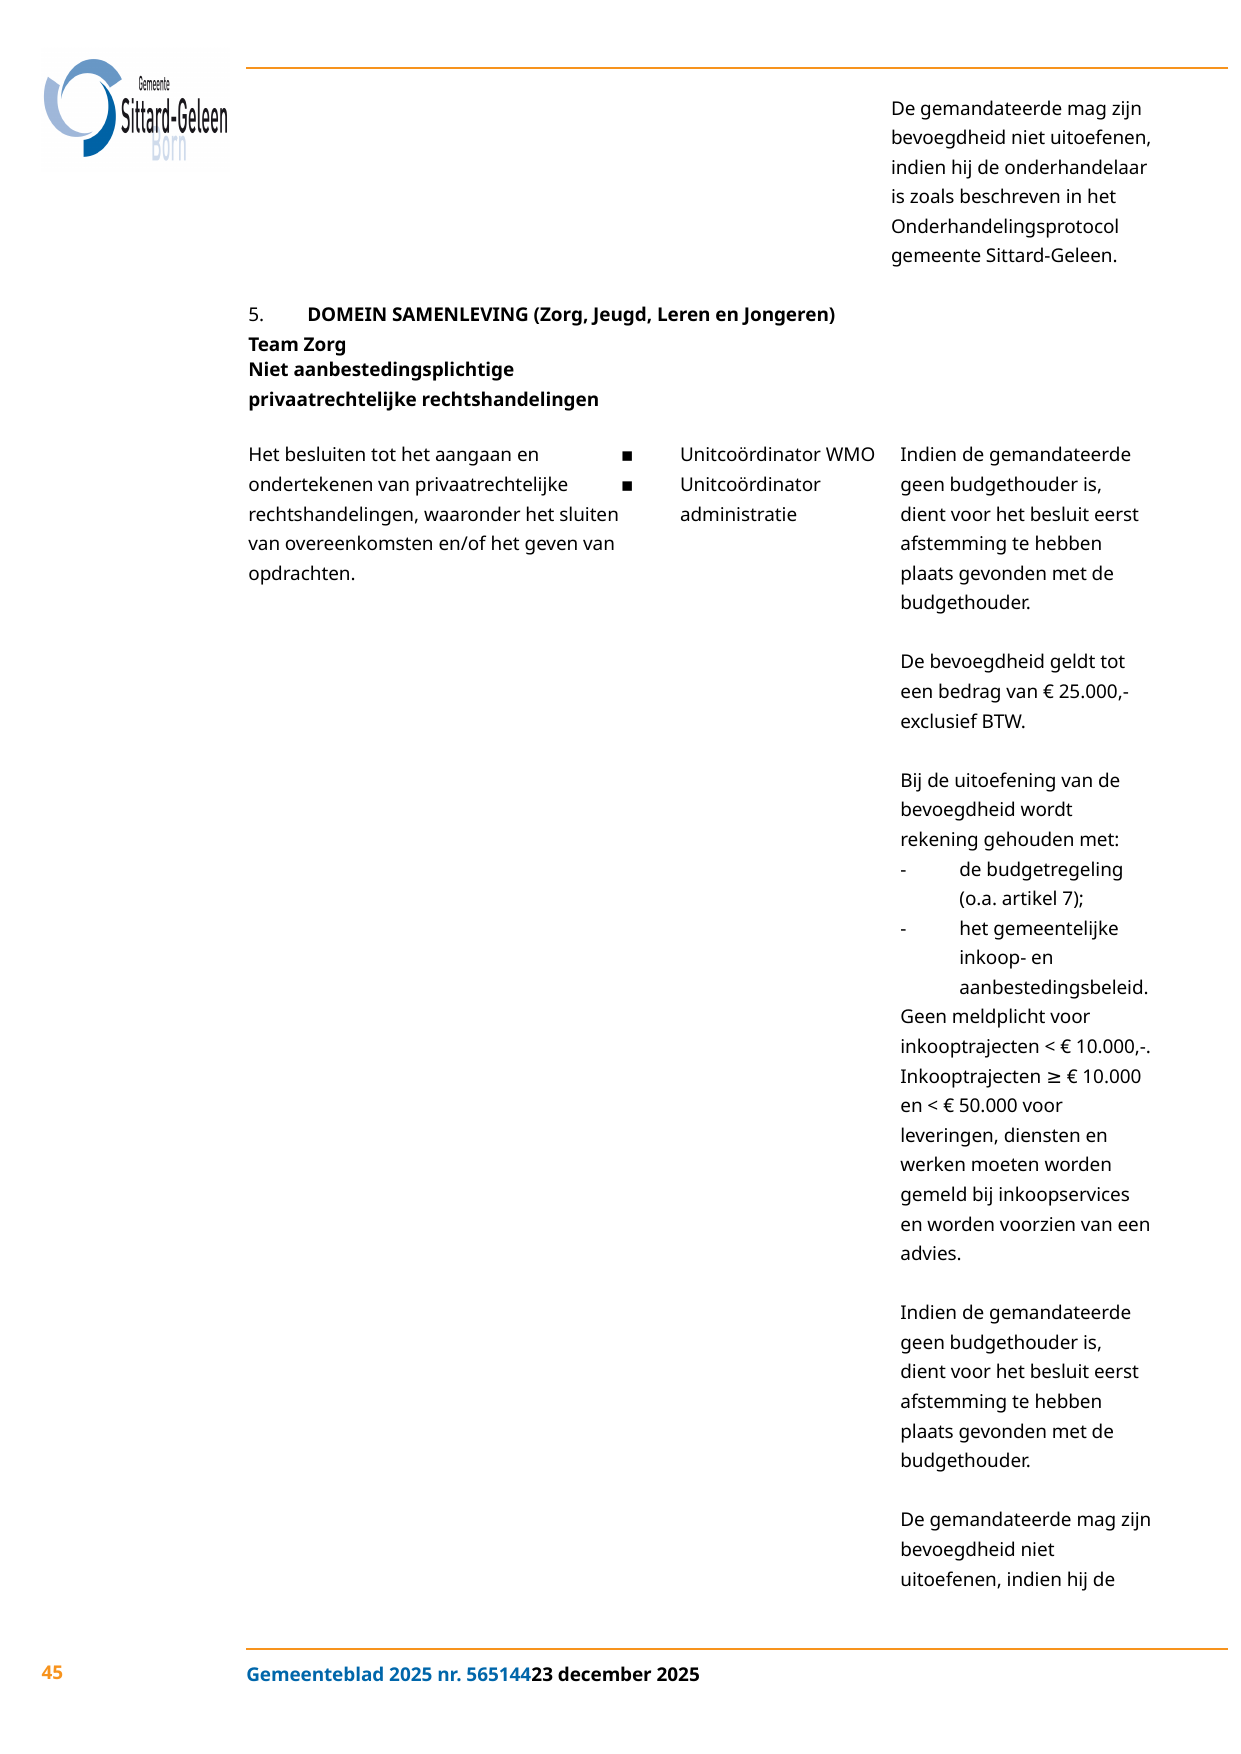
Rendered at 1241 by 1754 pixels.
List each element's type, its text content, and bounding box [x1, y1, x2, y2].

table_cell [900, 357, 1152, 442]
table_cell Niet aanbestedingsplichtige privaatrechtelijke rechtshandelingen [248, 357, 621, 442]
table_cell Het besluiten tot het aangaan en ondertekenen van privaatrechtelijke rechtshandelingen, waaronder het sluiten van overeenkomsten en/of het geven van opdrachten. [248, 442, 621, 1591]
picture [41, 47, 231, 172]
table_cell [248, 95, 611, 268]
list DOMEIN SAMENLEVING (Zorg, Jeugd, Leren en Jongeren) [248, 301, 1152, 327]
table_header Team Zorg [248, 331, 621, 357]
table_cell Unitcoördinator WMO Unitcoördinator administratie [621, 442, 900, 1591]
table_cell [621, 357, 900, 442]
table_header [621, 331, 900, 357]
table_cell Indien de gemandateerde geen budgethouder is, dient voor het besluit eerst afstemming te hebben plaats gevonden met de budgethouder. De bevoegdheid geldt tot een bedrag van € 25.000,- exclusief BTW. Bij de uitoefening van de bevoegdheid wordt rekening gehouden met: de budgetregeling (o.a. artikel 7); het gemeentelijke inkoop- en aanbestedingsbeleid. Geen meldplicht voor inkooptrajecten < € 10.000,-. Inkooptrajecten ≥ € 10.000 en < € 50.000 voor leveringen, diensten en werken moeten worden gemeld bij inkoopservices en worden voorzien van een advies. Indien de gemandateerde geen budgethouder is, dient voor het besluit eerst afstemming te hebben plaats gevonden met de budgethouder. De gemandateerde mag zijn bevoegdheid niet uitoefenen, indien hij de [900, 442, 1152, 1591]
table_cell De gemandateerde mag zijn bevoegdheid niet uitoefenen, indien hij de onderhandelaar is zoals beschreven in het Onderhandelingsprotocol gemeente Sittard-Geleen. [891, 95, 1152, 268]
table_cell [611, 95, 891, 268]
table_header [900, 331, 1152, 357]
